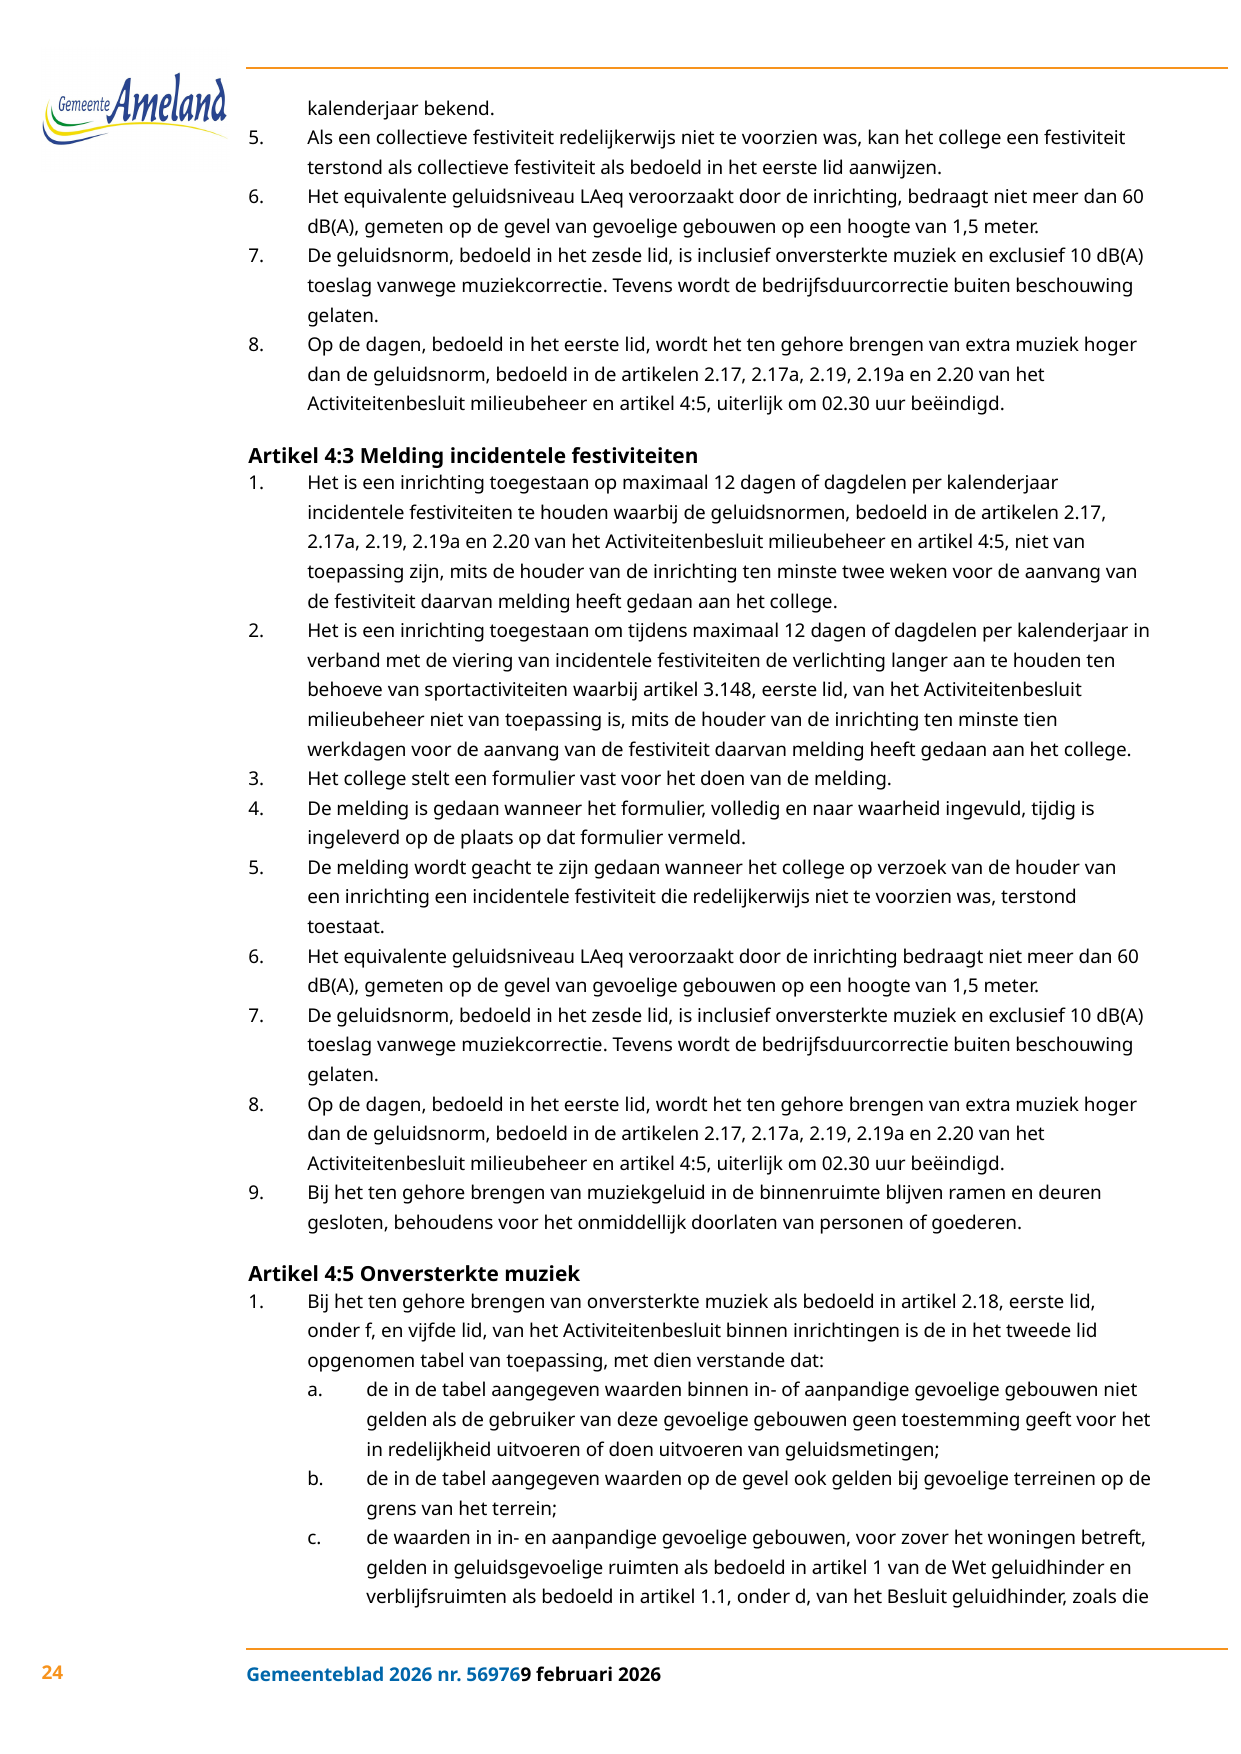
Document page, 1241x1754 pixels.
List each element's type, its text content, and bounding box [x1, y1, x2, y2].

list Het is een inrichting toegestaan om tijdens maximaal 12 dagen of dagdelen per kalenderjaar in verband met de viering van incidentele festiviteiten de verlichting langer aan te houden ten behoeve van sportactiviteiten waarbij artikel 3.148, eerste lid, van het Activiteitenbesluit milieubeheer niet van toepassing is, mits de houder van de inrichting ten minste tien werkdagen voor de aanvang van de festiviteit daarvan melding heeft gedaan aan het college. [248, 617, 1152, 761]
list Als een collectieve festiviteit redelijkerwijs niet te voorzien was, kan het college een festiviteit terstond als collectieve festiviteit als bedoeld in het eerste lid aanwijzen. [248, 124, 1152, 180]
list Op de dagen, bedoeld in het eerste lid, wordt het ten gehore brengen van extra muziek hoger dan de geluidsnorm, bedoeld in de artikelen 2.17, 2.17a, 2.19, 2.19a en 2.20 van het Activiteitenbesluit milieubeheer en artikel 4:5, uiterlijk om 02.30 uur beëindigd. [248, 331, 1152, 416]
list Bij het ten gehore brengen van muziekgeluid in de binnenruimte blijven ramen en deuren gesloten, behoudens voor het onmiddellijk doorlaten van personen of goederen. [248, 1179, 1152, 1235]
list De geluidsnorm, bedoeld in het zesde lid, is inclusief onversterkte muziek en exclusief 10 dB(A) toeslag vanwege muziekcorrectie. Tevens wordt de bedrijfsduurcorrectie buiten beschouwing gelaten. [248, 243, 1152, 328]
list De geluidsnorm, bedoeld in het zesde lid, is inclusief onversterkte muziek en exclusief 10 dB(A) toeslag vanwege muziekcorrectie. Tevens wordt de bedrijfsduurcorrectie buiten beschouwing gelaten. [248, 1002, 1152, 1087]
list de in de tabel aangegeven waarden binnen in- of aanpandige gevoelige gebouwen niet gelden als de gebruiker van deze gevoelige gebouwen geen toestemming geeft voor het in redelijkheid uitvoeren of doen uitvoeren van geluidsmetingen; [307, 1377, 1152, 1462]
text Artikel 4:3 Melding incidentele festiviteiten [248, 441, 1152, 469]
list De melding is gedaan wanneer het formulier, volledig en naar waarheid ingevuld, tijdig is ingeleverd op de plaats op dat formulier vermeld. [248, 795, 1152, 850]
picture [41, 47, 231, 172]
list Bij het ten gehore brengen van onversterkte muziek als bedoeld in artikel 2.18, eerste lid, onder f, en vijfde lid, van het Activiteitenbesluit binnen inrichtingen is de in het tweede lid opgenomen tabel van toepassing, met dien verstande dat: [248, 1288, 1152, 1373]
list Het is een inrichting toegestaan op maximaal 12 dagen of dagdelen per kalenderjaar incidentele festiviteiten te houden waarbij de geluidsnormen, bedoeld in de artikelen 2.17, 2.17a, 2.19, 2.19a en 2.20 van het Activiteitenbesluit milieubeheer en artikel 4:5, niet van toepassing zijn, mits de houder van de inrichting ten minste twee weken voor de aanvang van de festiviteit daarvan melding heeft gedaan aan het college. [248, 469, 1152, 613]
text Artikel 4:5 Onversterkte muziek [248, 1259, 1152, 1288]
list de waarden in in- en aanpandige gevoelige gebouwen, voor zover het woningen betreft, gelden in geluidsgevoelige ruimten als bedoeld in artikel 1 van de Wet geluidhinder en verblijfsruimten als bedoeld in artikel 1.1, onder d, van het Besluit geluidhinder, zoals die [307, 1524, 1152, 1609]
list Op de dagen, bedoeld in het eerste lid, wordt het ten gehore brengen van extra muziek hoger dan de geluidsnorm, bedoeld in de artikelen 2.17, 2.17a, 2.19, 2.19a en 2.20 van het Activiteitenbesluit milieubeheer en artikel 4:5, uiterlijk om 02.30 uur beëindigd. [248, 1091, 1152, 1176]
list kalenderjaar bekend. [248, 95, 1152, 121]
list de in de tabel aangegeven waarden op de gevel ook gelden bij gevoelige terreinen op de grens van het terrein; [307, 1465, 1152, 1521]
list Het equivalente geluidsniveau LAeq veroorzaakt door de inrichting, bedraagt niet meer dan 60 dB(A), gemeten op de gevel van gevoelige gebouwen op een hoogte van 1,5 meter. [248, 183, 1152, 239]
list De melding wordt geacht te zijn gedaan wanneer het college op verzoek van de houder van een inrichting een incidentele festiviteit die redelijkerwijs niet te voorzien was, terstond toestaat. [248, 854, 1152, 939]
list Het college stelt een formulier vast voor het doen van de melding. [248, 765, 1152, 791]
list Het equivalente geluidsniveau LAeq veroorzaakt door de inrichting bedraagt niet meer dan 60 dB(A), gemeten op de gevel van gevoelige gebouwen op een hoogte van 1,5 meter. [248, 943, 1152, 998]
